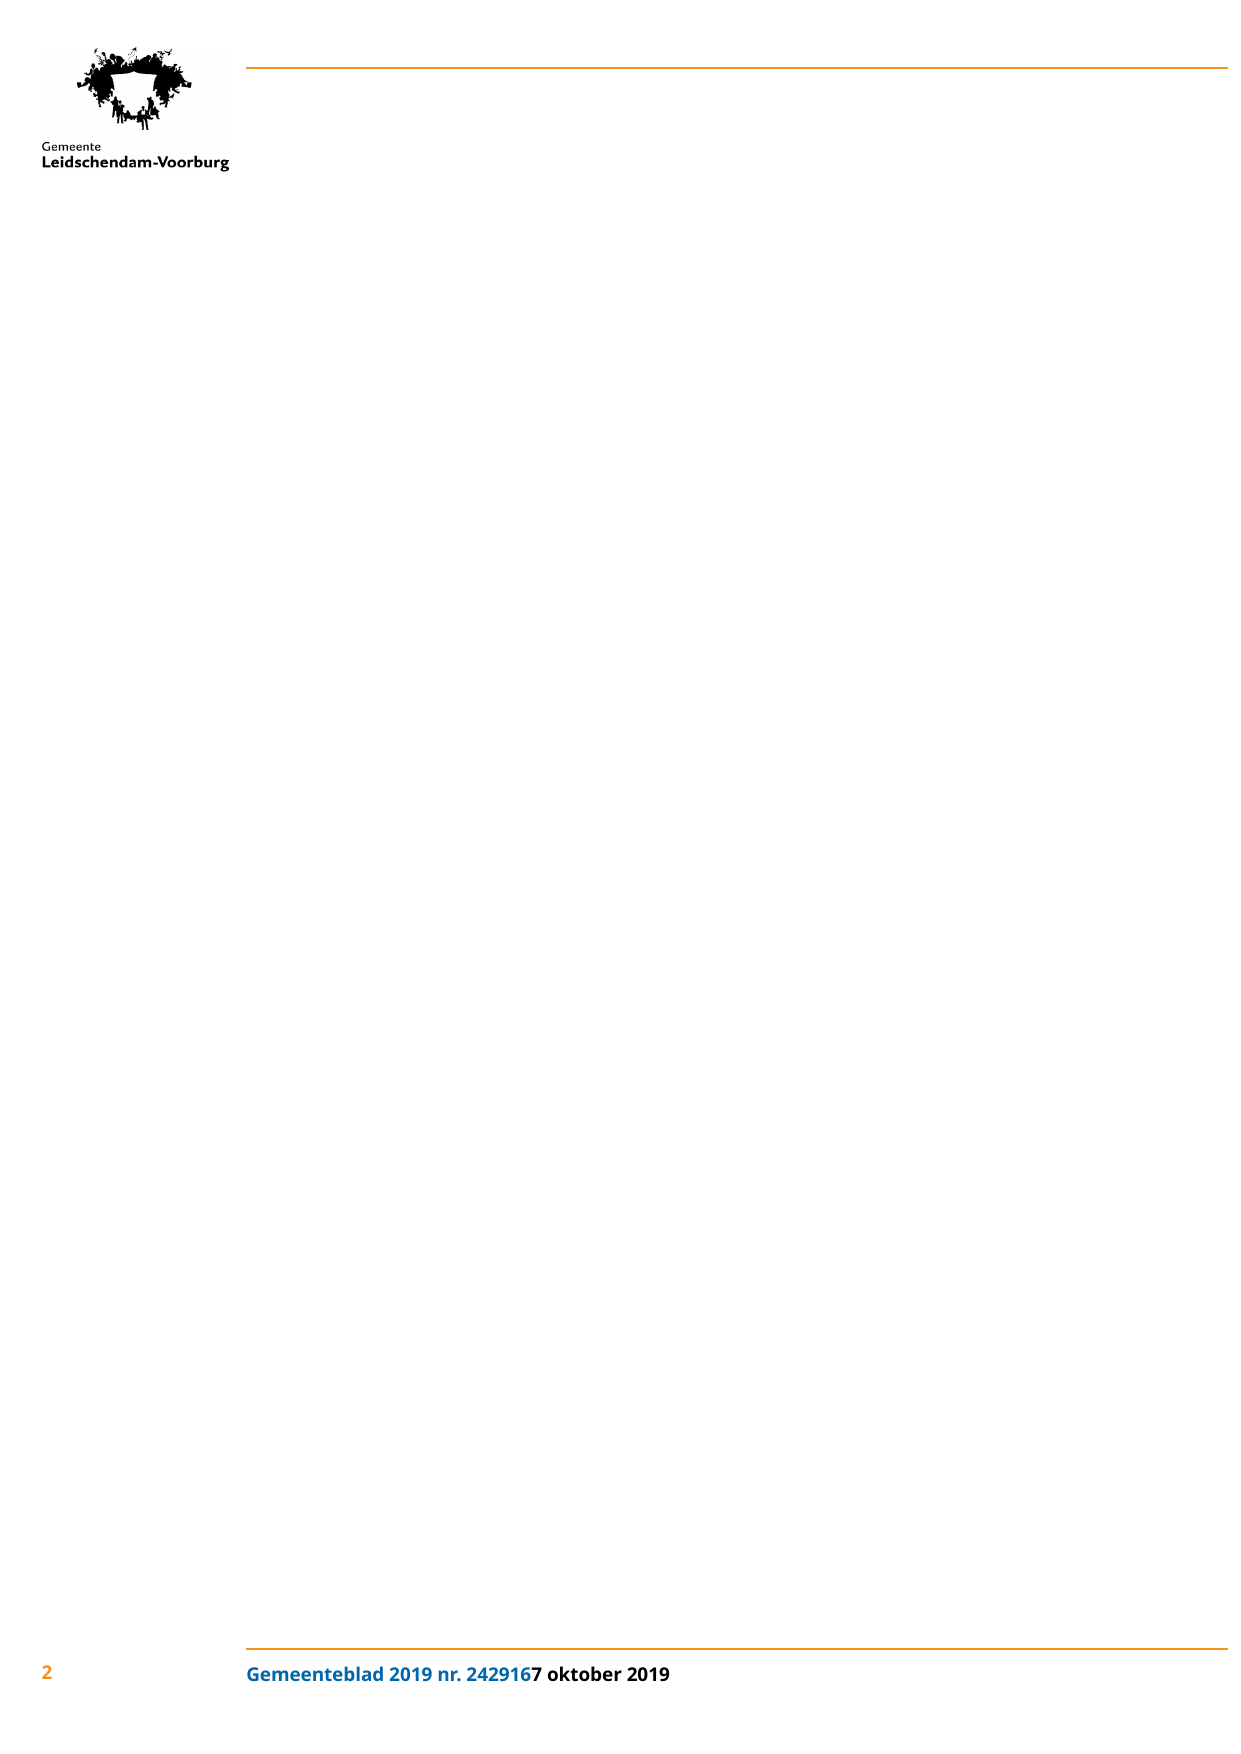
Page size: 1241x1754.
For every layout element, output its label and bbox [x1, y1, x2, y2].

picture [41, 47, 231, 172]
